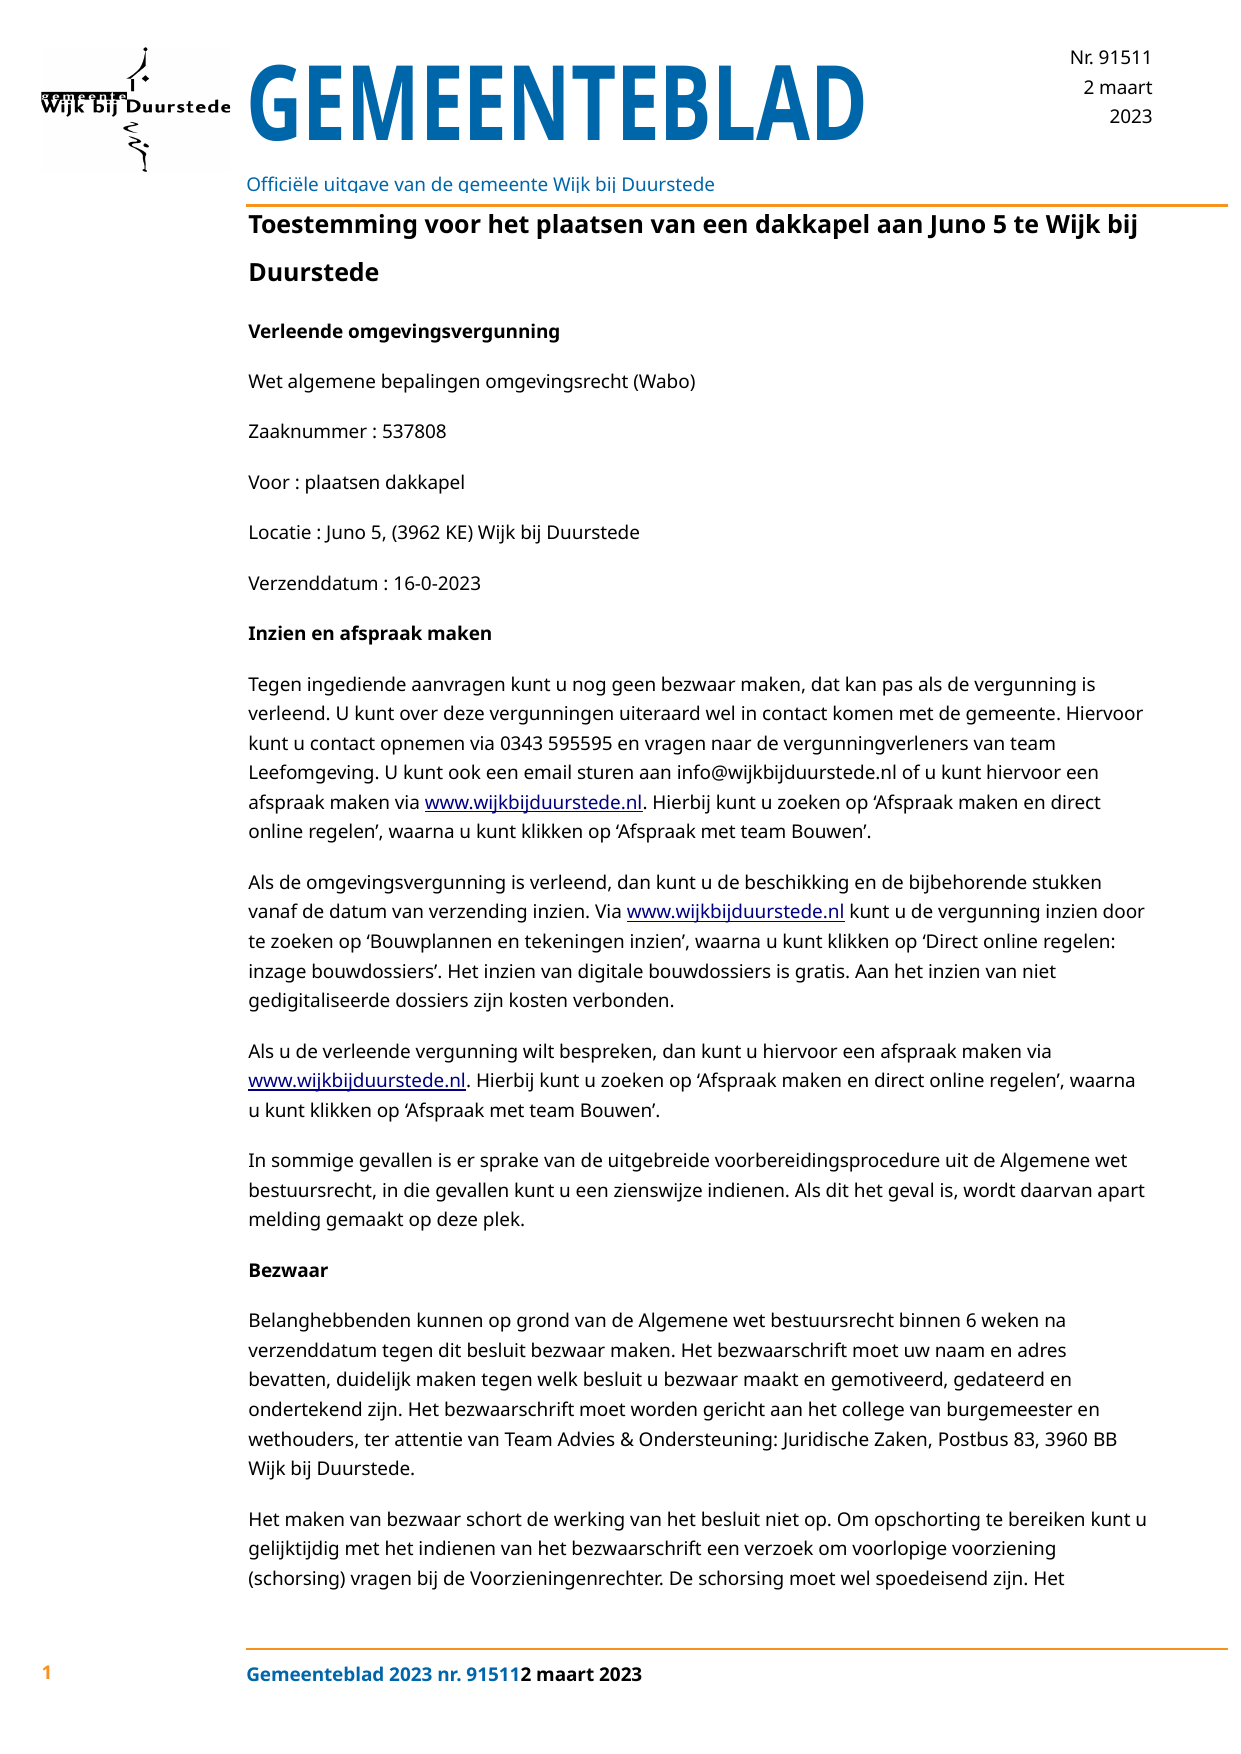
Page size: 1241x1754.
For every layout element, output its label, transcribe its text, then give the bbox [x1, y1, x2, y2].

text Belanghebbenden kunnen op grond van de Algemene wet bestuursrecht binnen 6 weken na verzenddatum tegen dit besluit bezwaar maken. Het bezwaarschrift moet uw naam en adres bevatten, duidelijk maken tegen welk besluit u bezwaar maakt en gemotiveerd, gedateerd en ondertekend zijn. Het bezwaarschrift moet worden gericht aan het college van burgemeester en wethouders, ter attentie van Team Advies & Ondersteuning: Juridische Zaken, Postbus 83, 3960 BB Wijk bij Duurstede. [248, 1307, 1152, 1481]
text Locatie : Juno 5, (3962 KE) Wijk bij Duurstede [248, 519, 1152, 545]
text Wet algemene bepalingen omgevingsrecht (Wabo) [248, 368, 1152, 394]
text Bezwaar [248, 1257, 1152, 1283]
text Verleende omgevingsvergunning [248, 318, 1152, 344]
text Als de omgevingsvergunning is verleend, dan kunt u de beschikking en de bijbehorende stukken vanaf de datum van verzending inzien. Via www.wijkbijduurstede.nl kunt u de vergunning inzien door te zoeken op ‘Bouwplannen en tekeningen inzien’, waarna u kunt klikken op ‘Direct online regelen: inzage bouwdossiers’. Het inzien van digitale bouwdossiers is gratis. Aan het inzien van niet gedigitaliseerde dossiers zijn kosten verbonden. [248, 869, 1152, 1013]
text Inzien en afspraak maken [248, 620, 1152, 646]
text Toestemming voor het plaatsen van een dakkapel aan Juno 5 te Wijk bij Duurstede [248, 207, 1152, 288]
text Het maken van bezwaar schort de werking van het besluit niet op. Om opschorting te bereiken kunt u gelijktijdig met het indienen van het bezwaarschrift een verzoek om voorlopige voorziening (schorsing) vragen bij de Voorzieningenrechter. De schorsing moet wel spoedeisend zijn. Het [248, 1506, 1152, 1591]
text In sommige gevallen is er sprake van de uitgebreide voorbereidingsprocedure uit de Algemene wet bestuursrecht, in die gevallen kunt u een zienswijze indienen. Als dit het geval is, wordt daarvan apart melding gemaakt op deze plek. [248, 1147, 1152, 1232]
picture [41, 47, 231, 172]
text Zaaknummer : 537808 [248, 419, 1152, 444]
text Voor : plaatsen dakkapel [248, 469, 1152, 495]
text Verzenddatum : 16-0-2023 [248, 570, 1152, 596]
text Als u de verleende vergunning wilt bespreken, dan kunt u hiervoor een afspraak maken via www.wijkbijduurstede.nl. Hierbij kunt u zoeken op ‘Afspraak maken en direct online regelen’, waarna u kunt klikken op ‘Afspraak met team Bouwen’. [248, 1038, 1152, 1123]
text Tegen ingediende aanvragen kunt u nog geen bezwaar maken, dat kan pas als de vergunning is verleend. U kunt over deze vergunningen uiteraard wel in contact komen met de gemeente. Hiervoor kunt u contact opnemen via 0343 595595 en vragen naar de vergunningverleners van team Leefomgeving. U kunt ook een email sturen aan info@wijkbijduurstede.nl of u kunt hiervoor een afspraak maken via www.wijkbijduurstede.nl. Hierbij kunt u zoeken op ‘Afspraak maken en direct online regelen’, waarna u kunt klikken op ‘Afspraak met team Bouwen’. [248, 671, 1152, 844]
